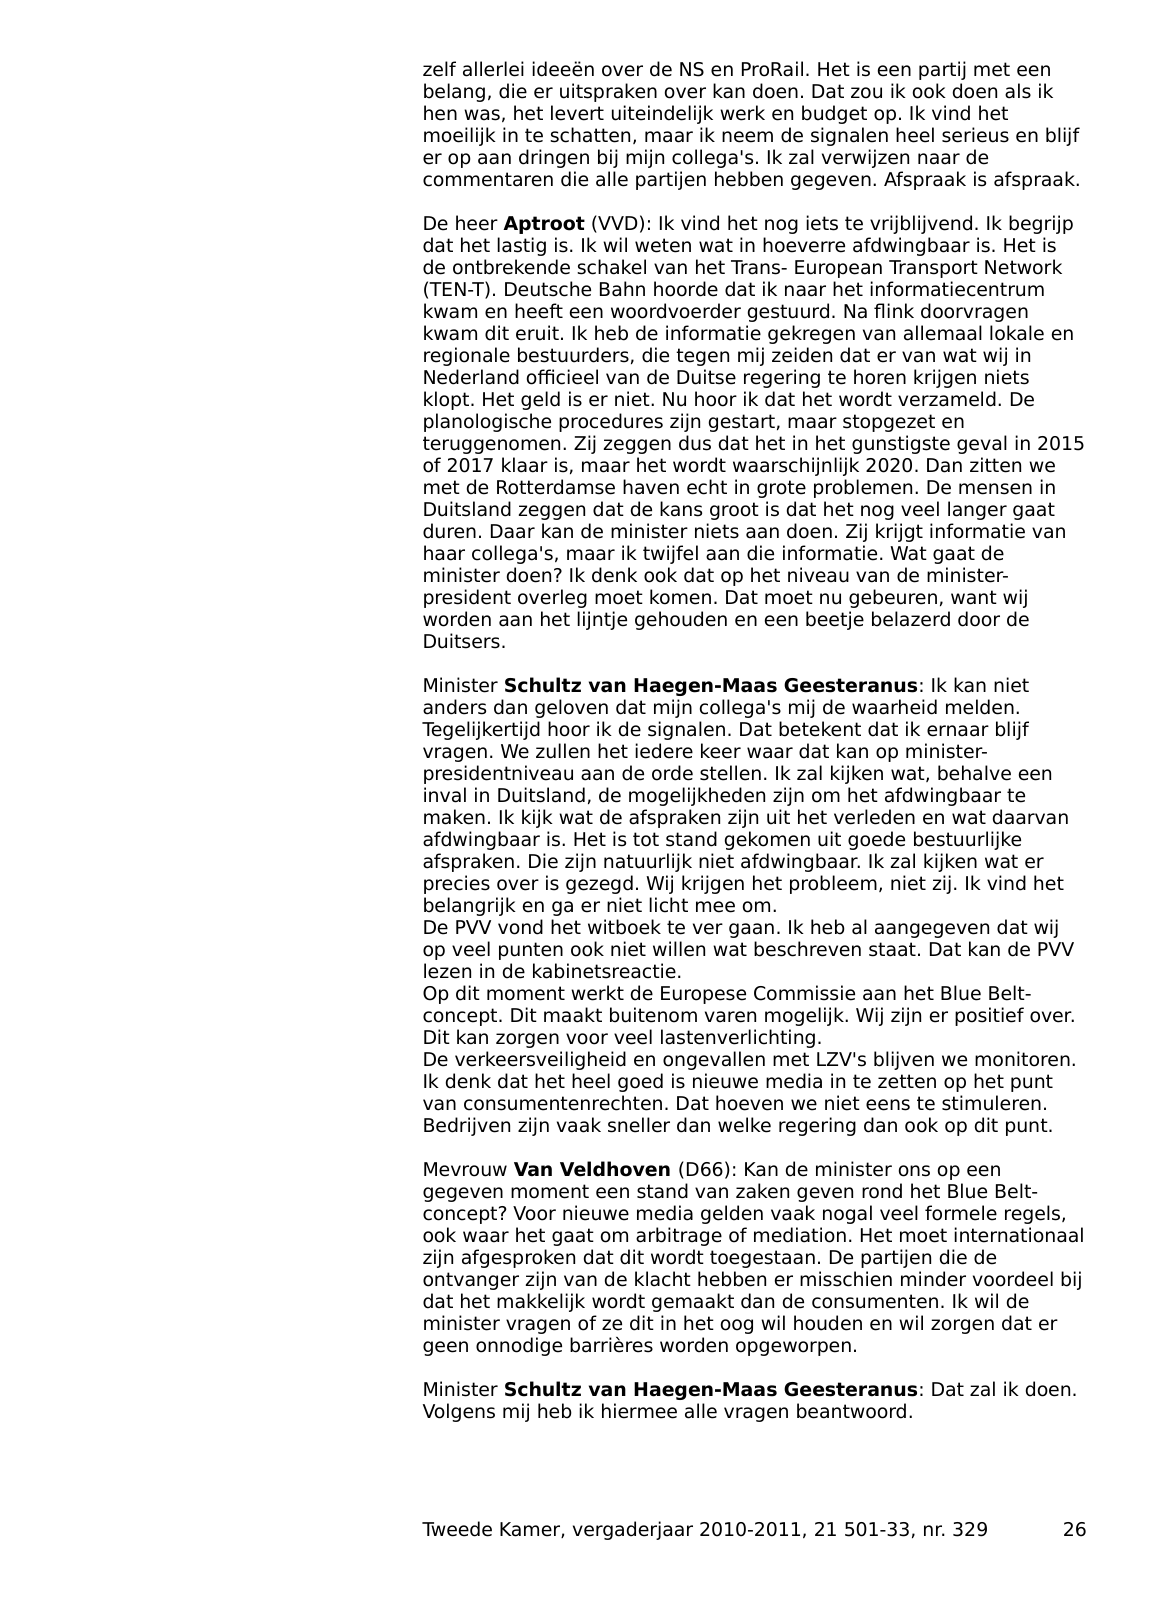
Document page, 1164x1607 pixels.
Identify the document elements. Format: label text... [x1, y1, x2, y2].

text Ik denk dat het heel goed is nieuwe media in te zetten op het punt van consumentenrechten. Dat hoeven we niet eens te stimuleren. Bedrijven zijn vaak sneller dan welke regering dan ook op dit punt. [422, 1071, 1087, 1136]
text Mevrouw Van Veldhoven (D66): Kan de minister ons op een gegeven moment een stand van zaken geven rond het Blue Belt-concept? Voor nieuwe media gelden vaak nogal veel formele regels, ook waar het gaat om arbitrage of mediation. Het moet internationaal zijn afgesproken dat dit wordt toegestaan. De partijen die de ontvanger zijn van de klacht hebben er misschien minder voordeel bij dat het makkelijk wordt gemaakt dan de consumenten. Ik wil de minister vragen of ze dit in het oog wil houden en wil zorgen dat er geen onnodige barrières worden opgeworpen. [422, 1159, 1087, 1356]
text zelf allerlei ideeën over de NS en ProRail. Het is een partij met een belang, die er uitspraken over kan doen. Dat zou ik ook doen als ik hen was, het levert uiteindelijk werk en budget op. Ik vind het moeilijk in te schatten, maar ik neem de signalen heel serieus en blijf er op aan dringen bij mijn collega's. Ik zal verwijzen naar de commentaren die alle partijen hebben gegeven. Afspraak is afspraak. [422, 59, 1087, 191]
text Minister Schultz van Haegen-Maas Geesteranus: Ik kan niet anders dan geloven dat mijn collega's mij de waarheid melden. Tegelijkertijd hoor ik de signalen. Dat betekent dat ik ernaar blijf vragen. We zullen het iedere keer waar dat kan op minister-presidentniveau aan de orde stellen. Ik zal kijken wat, behalve een inval in Duitsland, de mogelijkheden zijn om het afdwingbaar te maken. Ik kijk wat de afspraken zijn uit het verleden en wat daarvan afdwingbaar is. Het is tot stand gekomen uit goede bestuurlijke afspraken. Die zijn natuurlijk niet afdwingbaar. Ik zal kijken wat er precies over is gezegd. Wij krijgen het probleem, niet zij. Ik vind het belangrijk en ga er niet licht mee om. [422, 675, 1087, 917]
text Op dit moment werkt de Europese Commissie aan het Blue Belt-concept. Dit maakt buitenom varen mogelijk. Wij zijn er positief over. Dit kan zorgen voor veel lastenverlichting. [422, 983, 1087, 1048]
text Minister Schultz van Haegen-Maas Geesteranus: Dat zal ik doen. Volgens mij heb ik hiermee alle vragen beantwoord. [422, 1379, 1087, 1423]
text De heer Aptroot (VVD): Ik vind het nog iets te vrijblijvend. Ik begrijp dat het lastig is. Ik wil weten wat in hoeverre afdwingbaar is. Het is de ontbrekende schakel van het Trans- European Transport Network (TEN-T). Deutsche Bahn hoorde dat ik naar het informatiecentrum kwam en heeft een woordvoerder gestuurd. Na flink doorvragen kwam dit eruit. Ik heb de informatie gekregen van allemaal lokale en regionale bestuurders, die tegen mij zeiden dat er van wat wij in Nederland officieel van de Duitse regering te horen krijgen niets klopt. Het geld is er niet. Nu hoor ik dat het wordt verzameld. De planologische procedures zijn gestart, maar stopgezet en teruggenomen. Zij zeggen dus dat het in het gunstigste geval in 2015 of 2017 klaar is, maar het wordt waarschijnlijk 2020. Dan zitten we met de Rotterdamse haven echt in grote problemen. De mensen in Duitsland zeggen dat de kans groot is dat het nog veel langer gaat duren. Daar kan de minister niets aan doen. Zij krijgt informatie van haar collega's, maar ik twijfel aan die informatie. Wat gaat de minister doen? Ik denk ook dat op het niveau van de minister-president overleg moet komen. Dat moet nu gebeuren, want wij worden aan het lijntje gehouden en een beetje belazerd door de Duitsers. [422, 213, 1087, 653]
text De PVV vond het witboek te ver gaan. Ik heb al aangegeven dat wij op veel punten ook niet willen wat beschreven staat. Dat kan de PVV lezen in de kabinetsreactie. [422, 917, 1087, 983]
text De verkeersveiligheid en ongevallen met LZV's blijven we monitoren. [422, 1048, 1087, 1071]
